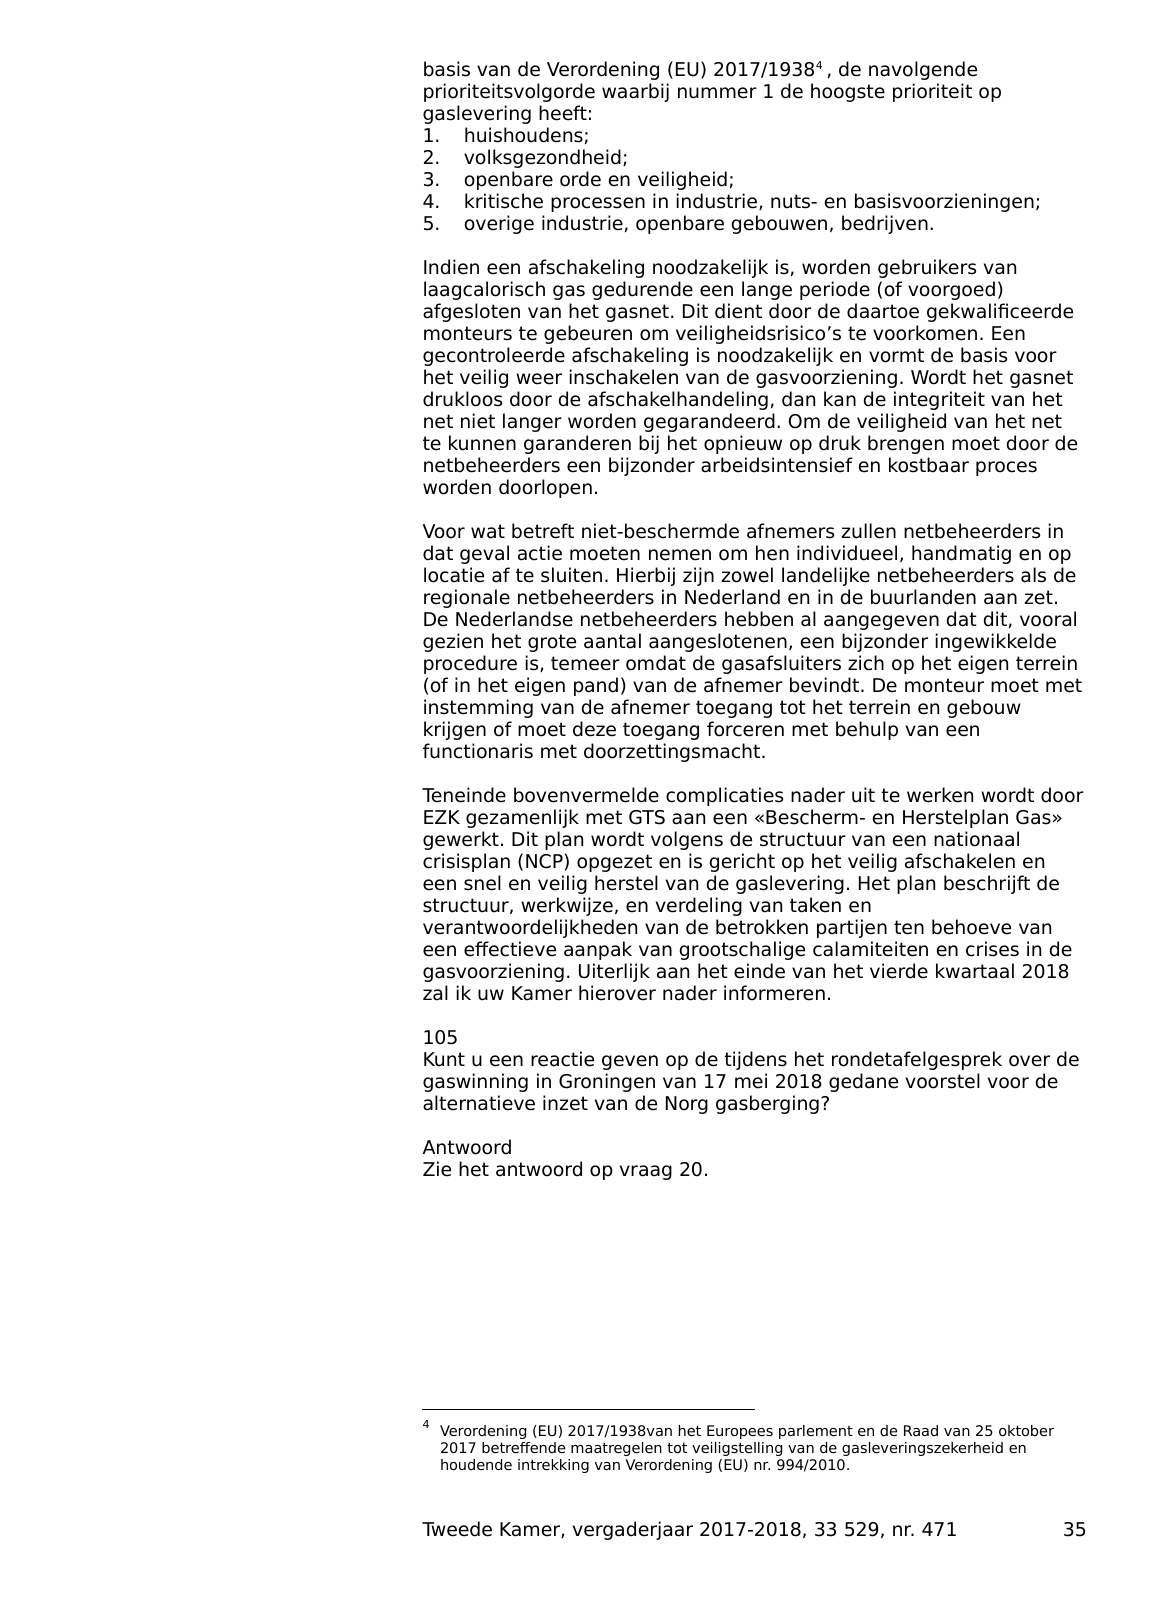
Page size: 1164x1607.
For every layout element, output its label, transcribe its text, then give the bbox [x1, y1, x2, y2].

text 1. huishoudens; [422, 125, 1087, 147]
text 3. openbare orde en veiligheid; [422, 169, 1087, 191]
text 5. overige industrie, openbare gebouwen, bedrijven. [422, 213, 1087, 235]
text 4. kritische processen in industrie, nuts- en basisvoorzieningen; [422, 191, 1087, 213]
text Voor wat betreft niet-beschermde afnemers zullen netbeheerders in dat geval actie moeten nemen om hen individueel, handmatig en op locatie af te sluiten. Hierbij zijn zowel landelijke netbeheerders als de regionale netbeheerders in Nederland en in de buurlanden aan zet. De Nederlandse netbeheerders hebben al aangegeven dat dit, vooral gezien het grote aantal aangeslotenen, een bijzonder ingewikkelde procedure is, temeer omdat de gasafsluiters zich op het eigen terrein (of in het eigen pand) van de afnemer bevindt. De monteur moet met instemming van de afnemer toegang tot het terrein en gebouw krijgen of moet deze toegang forceren met behulp van een functionaris met doorzettingsmacht. [422, 521, 1087, 763]
text Kunt u een reactie geven op de tijdens het rondetafelgesprek over de gaswinning in Groningen van 17 mei 2018 gedane voorstel voor de alternatieve inzet van de Norg gasberging? [422, 1049, 1087, 1115]
text Antwoord [422, 1137, 1087, 1159]
text 105 [422, 1027, 1087, 1049]
text Teneinde bovenvermelde complicaties nader uit te werken wordt door EZK gezamenlijk met GTS aan een «Bescherm- en Herstelplan Gas» gewerkt. Dit plan wordt volgens de structuur van een nationaal crisisplan (NCP) opgezet en is gericht op het veilig afschakelen en een snel en veilig herstel van de gaslevering. Het plan beschrijft de structuur, werkwijze, en verdeling van taken en verantwoordelijkheden van de betrokken partijen ten behoeve van een effectieve aanpak van grootschalige calamiteiten en crises in de gasvoorziening. Uiterlijk aan het einde van het vierde kwartaal 2018 zal ik uw Kamer hierover nader informeren. [422, 785, 1087, 1005]
text 2. volksgezondheid; [422, 147, 1087, 169]
text basis van de Verordening (EU) 2017/1938, de navolgende prioriteitsvolgorde waarbij nummer 1 de hoogste prioriteit op gaslevering heeft: [422, 59, 1087, 125]
text Verordening (EU) 2017/1938van het Europees parlement en de Raad van 25 oktober 2017 betreffende maatregelen tot veiligstelling van de gasleveringszekerheid en houdende intrekking van Verordening (EU) nr. 994/2010. [422, 1418, 1087, 1474]
text Zie het antwoord op vraag 20. [422, 1159, 1087, 1181]
text Indien een afschakeling noodzakelijk is, worden gebruikers van laagcalorisch gas gedurende een lange periode (of voorgoed) afgesloten van het gasnet. Dit dient door de daartoe gekwalificeerde monteurs te gebeuren om veiligheidsrisico’s te voorkomen. Een gecontroleerde afschakeling is noodzakelijk en vormt de basis voor het veilig weer inschakelen van de gasvoorziening. Wordt het gasnet drukloos door de afschakelhandeling, dan kan de integriteit van het net niet langer worden gegarandeerd. Om de veiligheid van het net te kunnen garanderen bij het opnieuw op druk brengen moet door de netbeheerders een bijzonder arbeidsintensief en kostbaar proces worden doorlopen. [422, 257, 1087, 499]
